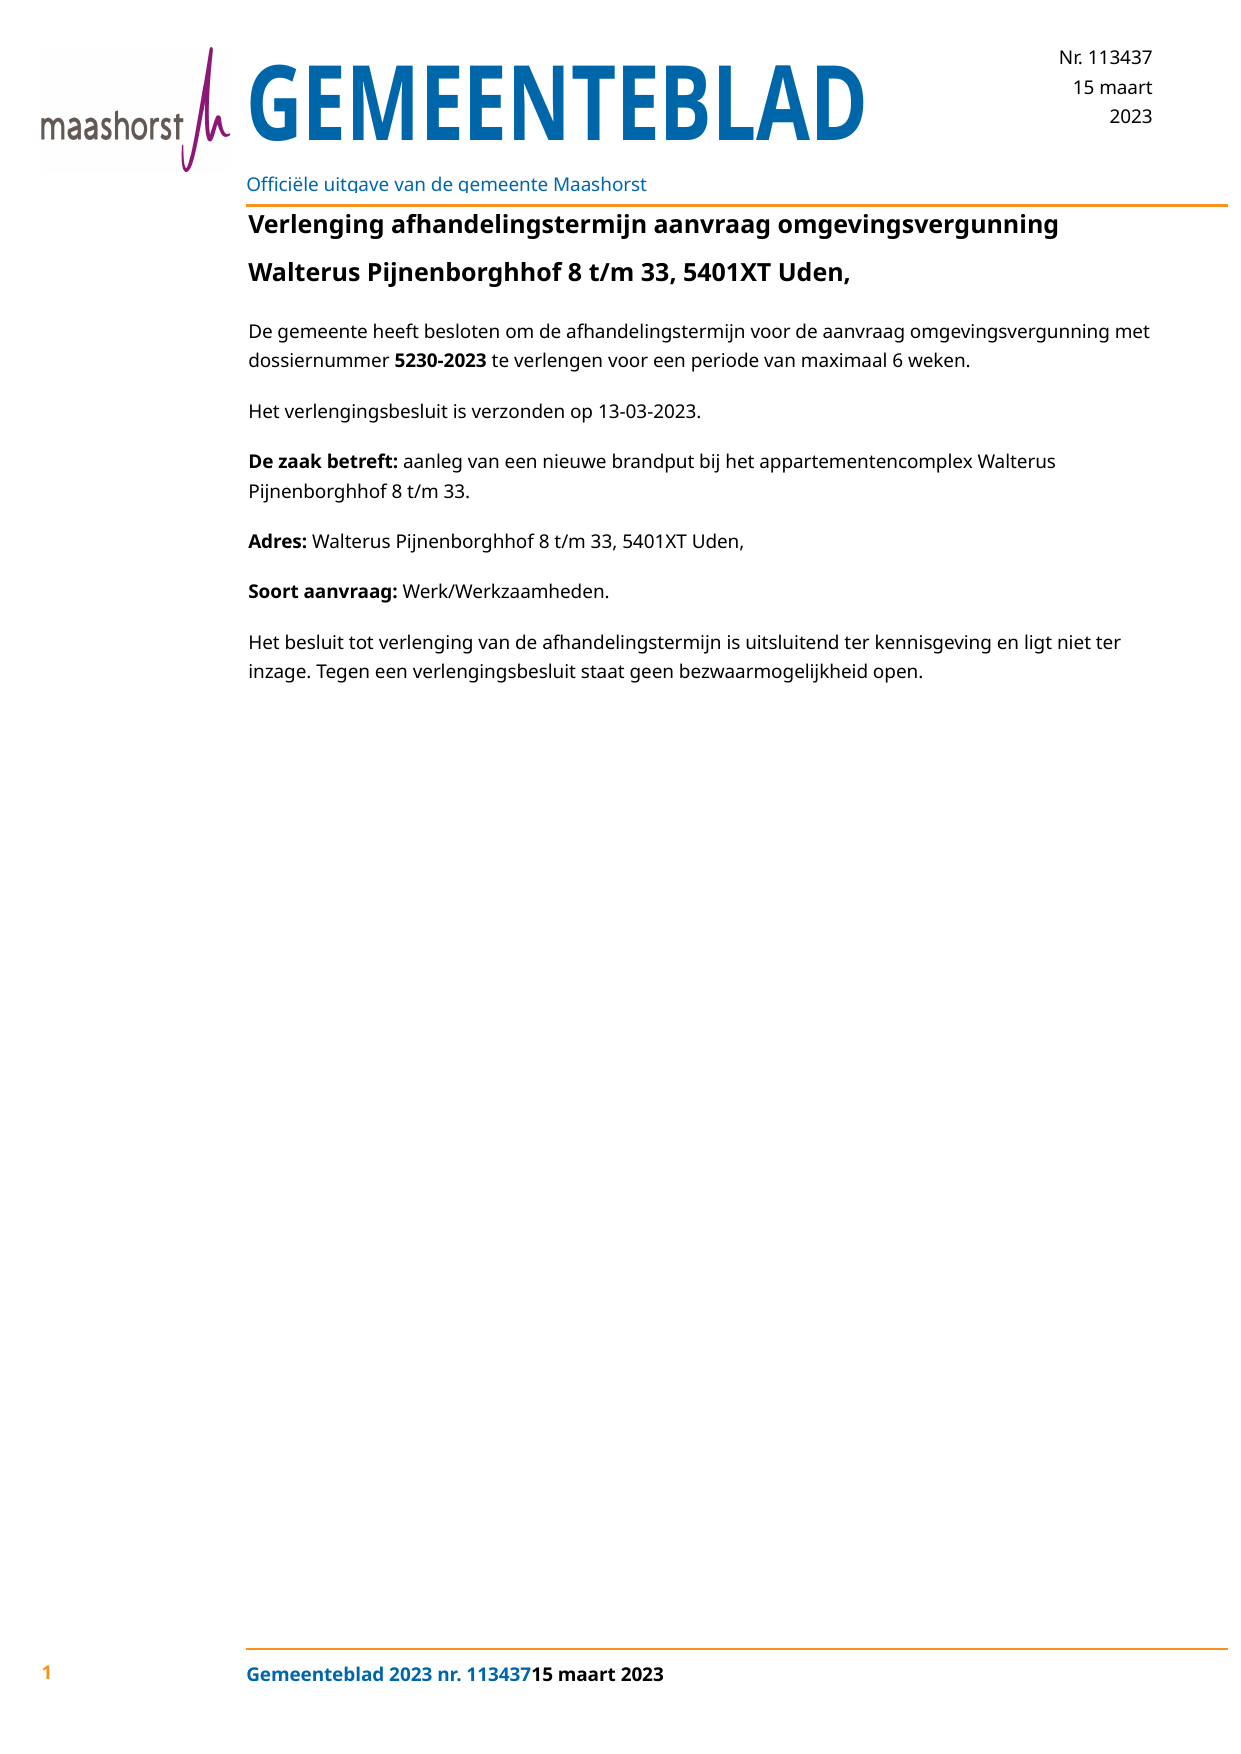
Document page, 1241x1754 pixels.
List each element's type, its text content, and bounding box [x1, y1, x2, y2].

text Adres: Walterus Pijnenborghhof 8 t/m 33, 5401XT Uden, [248, 528, 1152, 554]
text Verlenging afhandelingstermijn aanvraag omgevingsvergunning Walterus Pijnenborghhof 8 t/m 33, 5401XT Uden, [248, 207, 1152, 288]
text Het besluit tot verlenging van de afhandelingstermijn is uitsluitend ter kennisgeving en ligt niet ter inzage. Tegen een verlengingsbesluit staat geen bezwaarmogelijkheid open. [248, 629, 1152, 684]
text Soort aanvraag: Werk/Werkzaamheden. [248, 579, 1152, 604]
picture [41, 47, 231, 172]
text Het verlengingsbesluit is verzonden op 13-03-2023. [248, 398, 1152, 424]
text De gemeente heeft besloten om de afhandelingstermijn voor de aanvraag omgevingsvergunning met dossiernummer 5230-2023 te verlengen voor een periode van maximaal 6 weken. [248, 318, 1152, 373]
text De zaak betreft: aanleg van een nieuwe brandput bij het appartementencomplex Walterus Pijnenborghhof 8 t/m 33. [248, 448, 1152, 504]
